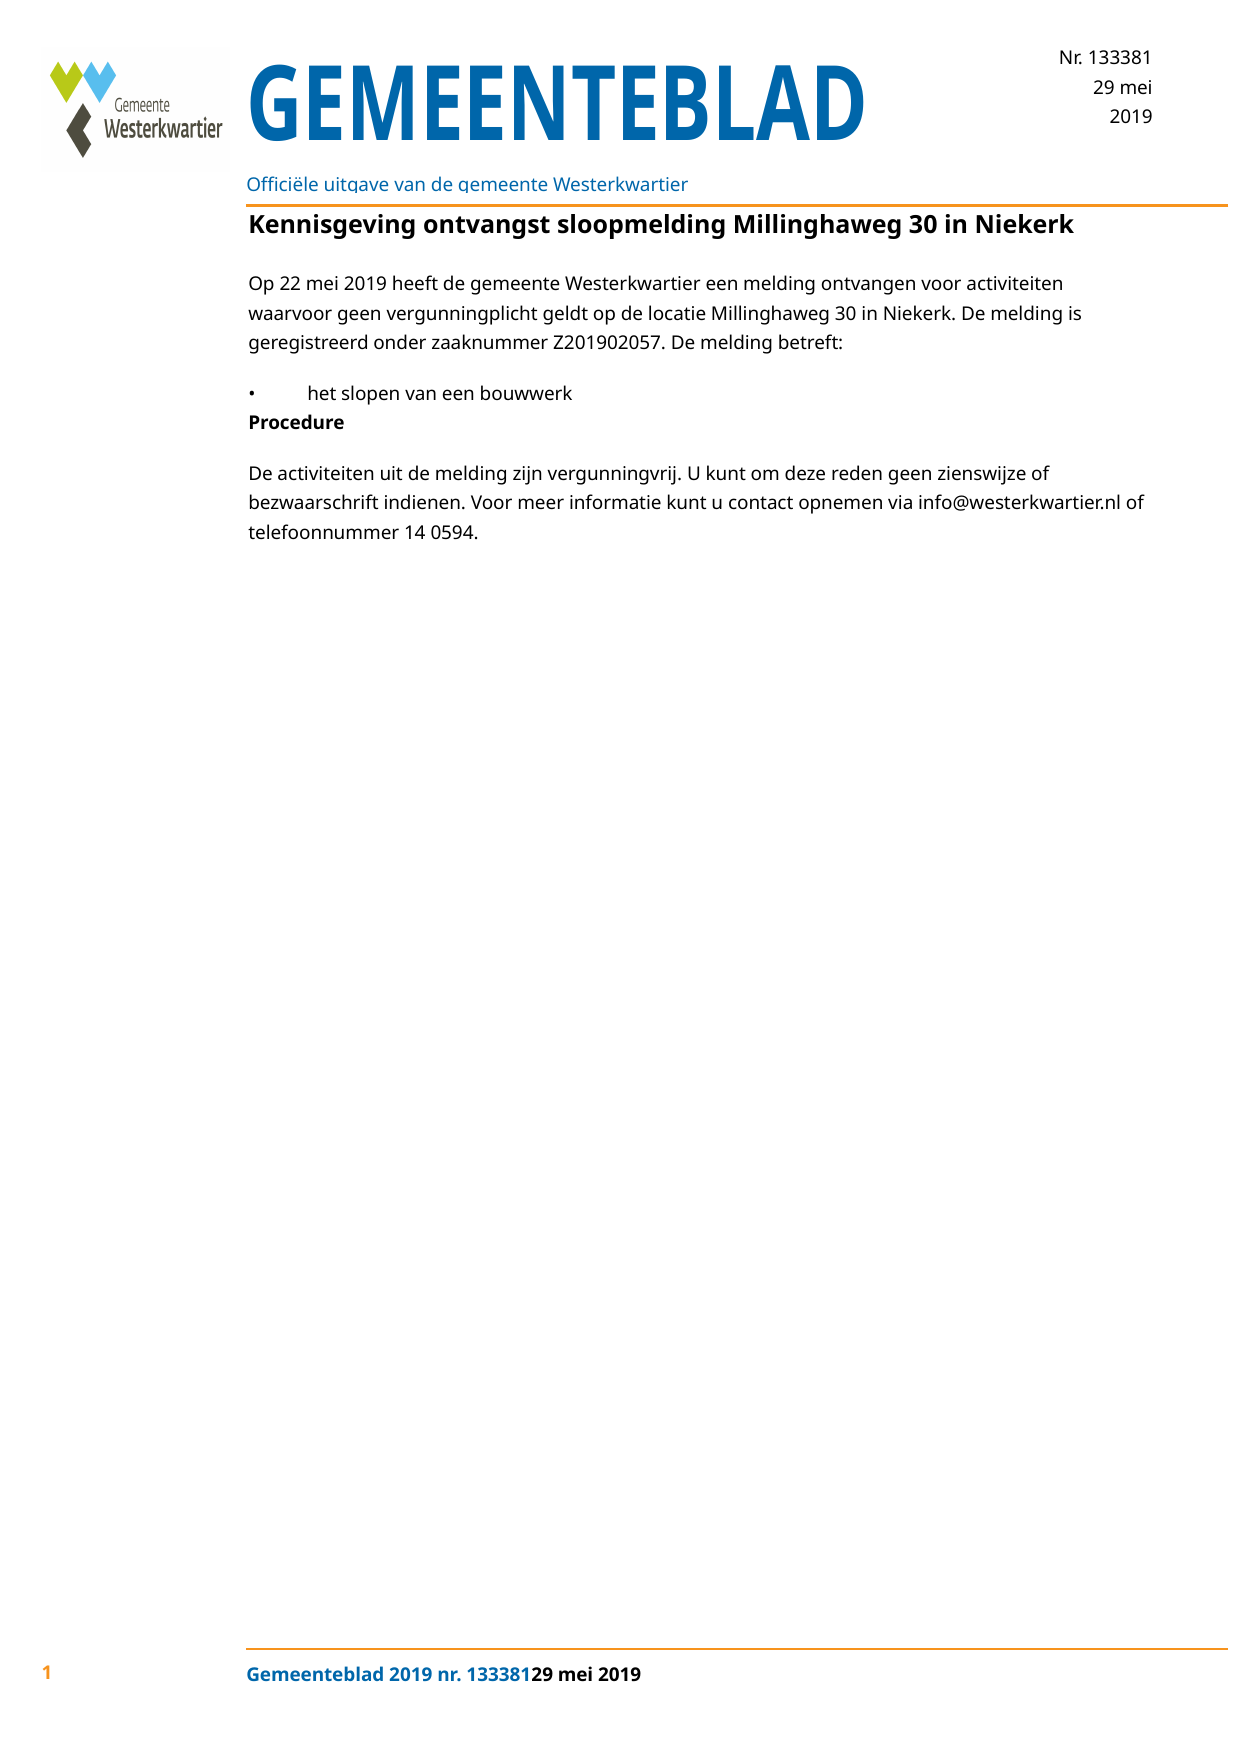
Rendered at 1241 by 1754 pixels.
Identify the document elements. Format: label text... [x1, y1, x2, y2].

text Op 22 mei 2019 heeft de gemeente Westerkwartier een melding ontvangen voor activiteiten waarvoor geen vergunningplicht geldt op de locatie Millinghaweg 30 in Niekerk. De melding is geregistreerd onder zaaknummer Z201902057. De melding betreft: [248, 270, 1152, 355]
text De activiteiten uit de melding zijn vergunningvrij. U kunt om deze reden geen zienswijze of bezwaarschrift indienen. Voor meer informatie kunt u contact opnemen via info@westerkwartier.nl of telefoonnummer 14 0594. [248, 460, 1152, 545]
list het slopen van een bouwwerk [248, 380, 1152, 406]
text Procedure [248, 409, 1152, 435]
picture [41, 47, 231, 172]
text Kennisgeving ontvangst sloopmelding Millinghaweg 30 in Niekerk [248, 207, 1152, 241]
